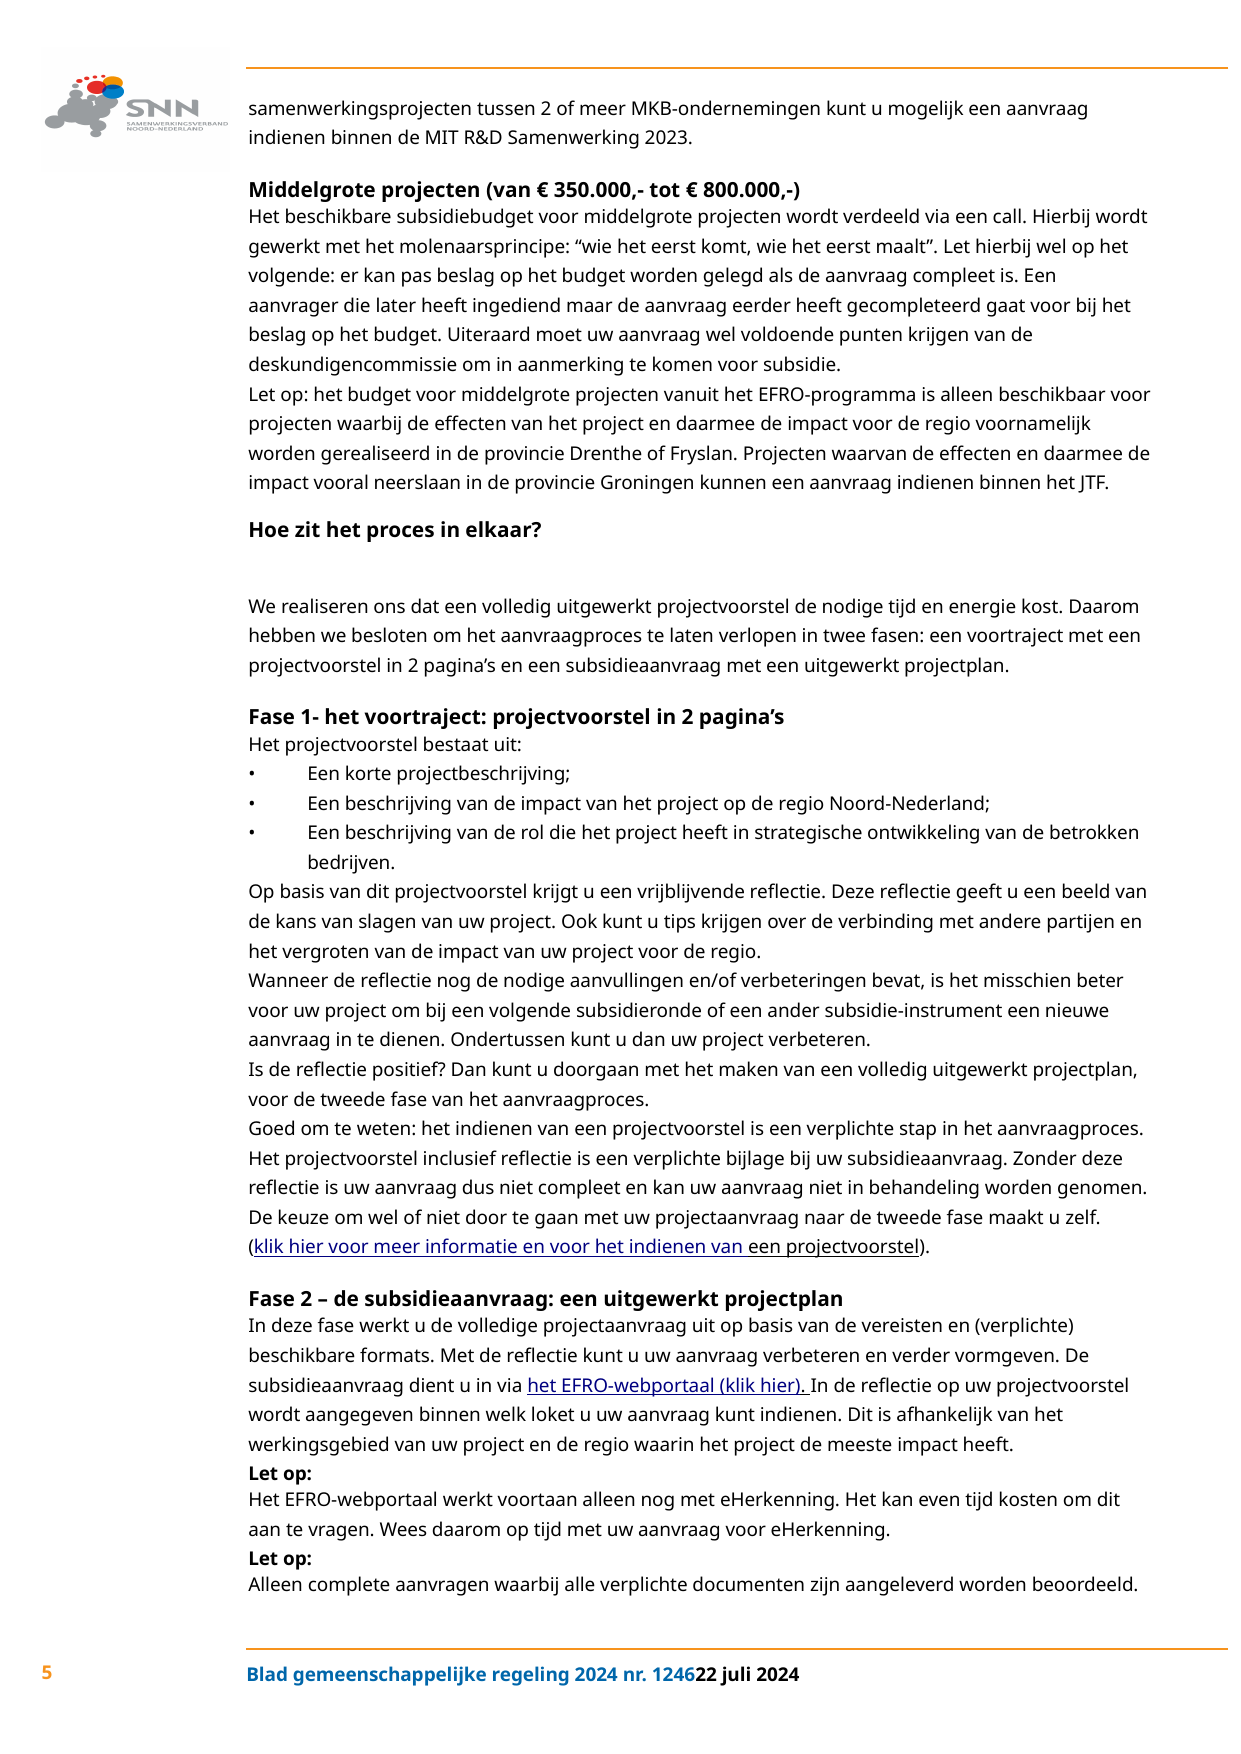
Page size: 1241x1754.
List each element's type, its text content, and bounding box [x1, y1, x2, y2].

text Let op: het budget voor middelgrote projecten vanuit het EFRO-programma is alleen beschikbaar voor projecten waarbij de effecten van het project en daarmee de impact voor de regio voornamelijk worden gerealiseerd in de provincie Drenthe of Fryslan. Projecten waarvan de effecten en daarmee de impact vooral neerslaan in de provincie Groningen kunnen een aanvraag indienen binnen het JTF. [248, 381, 1152, 495]
text Het EFRO-webportaal werkt voortaan alleen nog met eHerkenning. Het kan even tijd kosten om dit aan te vragen. Wees daarom op tijd met uw aanvraag voor eHerkenning. [248, 1486, 1152, 1542]
list Een korte projectbeschrijving; [248, 760, 1152, 786]
text In deze fase werkt u de volledige projectaanvraag uit op basis van de vereisten en (verplichte) beschikbare formats. Met de reflectie kunt u uw aanvraag verbeteren en verder vormgeven. De subsidieaanvraag dient u in via het EFRO-webportaal (klik hier). In de reflectie op uw projectvoorstel wordt aangegeven binnen welk loket u uw aanvraag kunt indienen. Dit is afhankelijk van het werkingsgebied van uw project en de regio waarin het project de meeste impact heeft. [248, 1313, 1152, 1457]
text We realiseren ons dat een volledig uitgewerkt projectvoorstel de nodige tijd en energie kost. Daarom hebben we besloten om het aanvraagproces te laten verlopen in twee fasen: een voortraject met een projectvoorstel in 2 pagina’s en een subsidieaanvraag met een uitgewerkt projectplan. [248, 593, 1152, 678]
list Een beschrijving van de impact van het project op de regio Noord-Nederland; [248, 790, 1152, 816]
text samenwerkingsprojecten tussen 2 of meer MKB-ondernemingen kunt u mogelijk een aanvraag indienen binnen de MIT R&D Samenwerking 2023. [248, 95, 1152, 150]
text Het projectvoorstel bestaat uit: [248, 731, 1152, 757]
text Op basis van dit projectvoorstel krijgt u een vrijblijvende reflectie. Deze reflectie geeft u een beeld van de kans van slagen van uw project. Ook kunt u tips krijgen over de verbinding met andere partijen en het vergroten van de impact van uw project voor de regio. [248, 879, 1152, 964]
text Middelgrote projecten (van € 350.000,- tot € 800.000,-) [248, 175, 1152, 203]
text Fase 1- het voortraject: projectvoorstel in 2 pagina’s [248, 702, 1152, 731]
list Een beschrijving van de rol die het project heeft in strategische ontwikkeling van de betrokken bedrijven. [248, 819, 1152, 875]
text Alleen complete aanvragen waarbij alle verplichte documenten zijn aangeleverd worden beoordeeld. [248, 1571, 1152, 1597]
text Fase 2 – de subsidieaanvraag: een uitgewerkt projectplan [248, 1284, 1152, 1313]
text Goed om te weten: het indienen van een projectvoorstel is een verplichte stap in het aanvraagproces. Het projectvoorstel inclusief reflectie is een verplichte bijlage bij uw subsidieaanvraag. Zonder deze reflectie is uw aanvraag dus niet compleet en kan uw aanvraag niet in behandeling worden genomen. De keuze om wel of niet door te gaan met uw projectaanvraag naar de tweede fase maakt u zelf. [248, 1115, 1152, 1230]
text Wanneer de reflectie nog de nodige aanvullingen en/of verbeteringen bevat, is het misschien beter voor uw project om bij een volgende subsidieronde of een ander subsidie-instrument een nieuwe aanvraag in te dienen. Ondertussen kunt u dan uw project verbeteren. [248, 967, 1152, 1052]
text Let op: [248, 1461, 1152, 1486]
text Het beschikbare subsidiebudget voor middelgrote projecten wordt verdeeld via een call. Hierbij wordt gewerkt met het molenaarsprincipe: “wie het eerst komt, wie het eerst maalt”. Let hierbij wel op het volgende: er kan pas beslag op het budget worden gelegd als de aanvraag compleet is. Een aanvrager die later heeft ingediend maar de aanvraag eerder heeft gecompleteerd gaat voor bij het beslag op het budget. Uiteraard moet uw aanvraag wel voldoende punten krijgen van de deskundigencommissie om in aanmerking te komen voor subsidie. [248, 203, 1152, 377]
text Let op: [248, 1545, 1152, 1571]
text Hoe zit het proces in elkaar? [248, 515, 1152, 543]
text Is de reflectie positief? Dan kunt u doorgaan met het maken van een volledig uitgewerkt projectplan, voor de tweede fase van het aanvraagproces. [248, 1056, 1152, 1112]
text (klik hier voor meer informatie en voor het indienen van een projectvoorstel). [248, 1234, 1152, 1259]
picture [41, 47, 231, 172]
